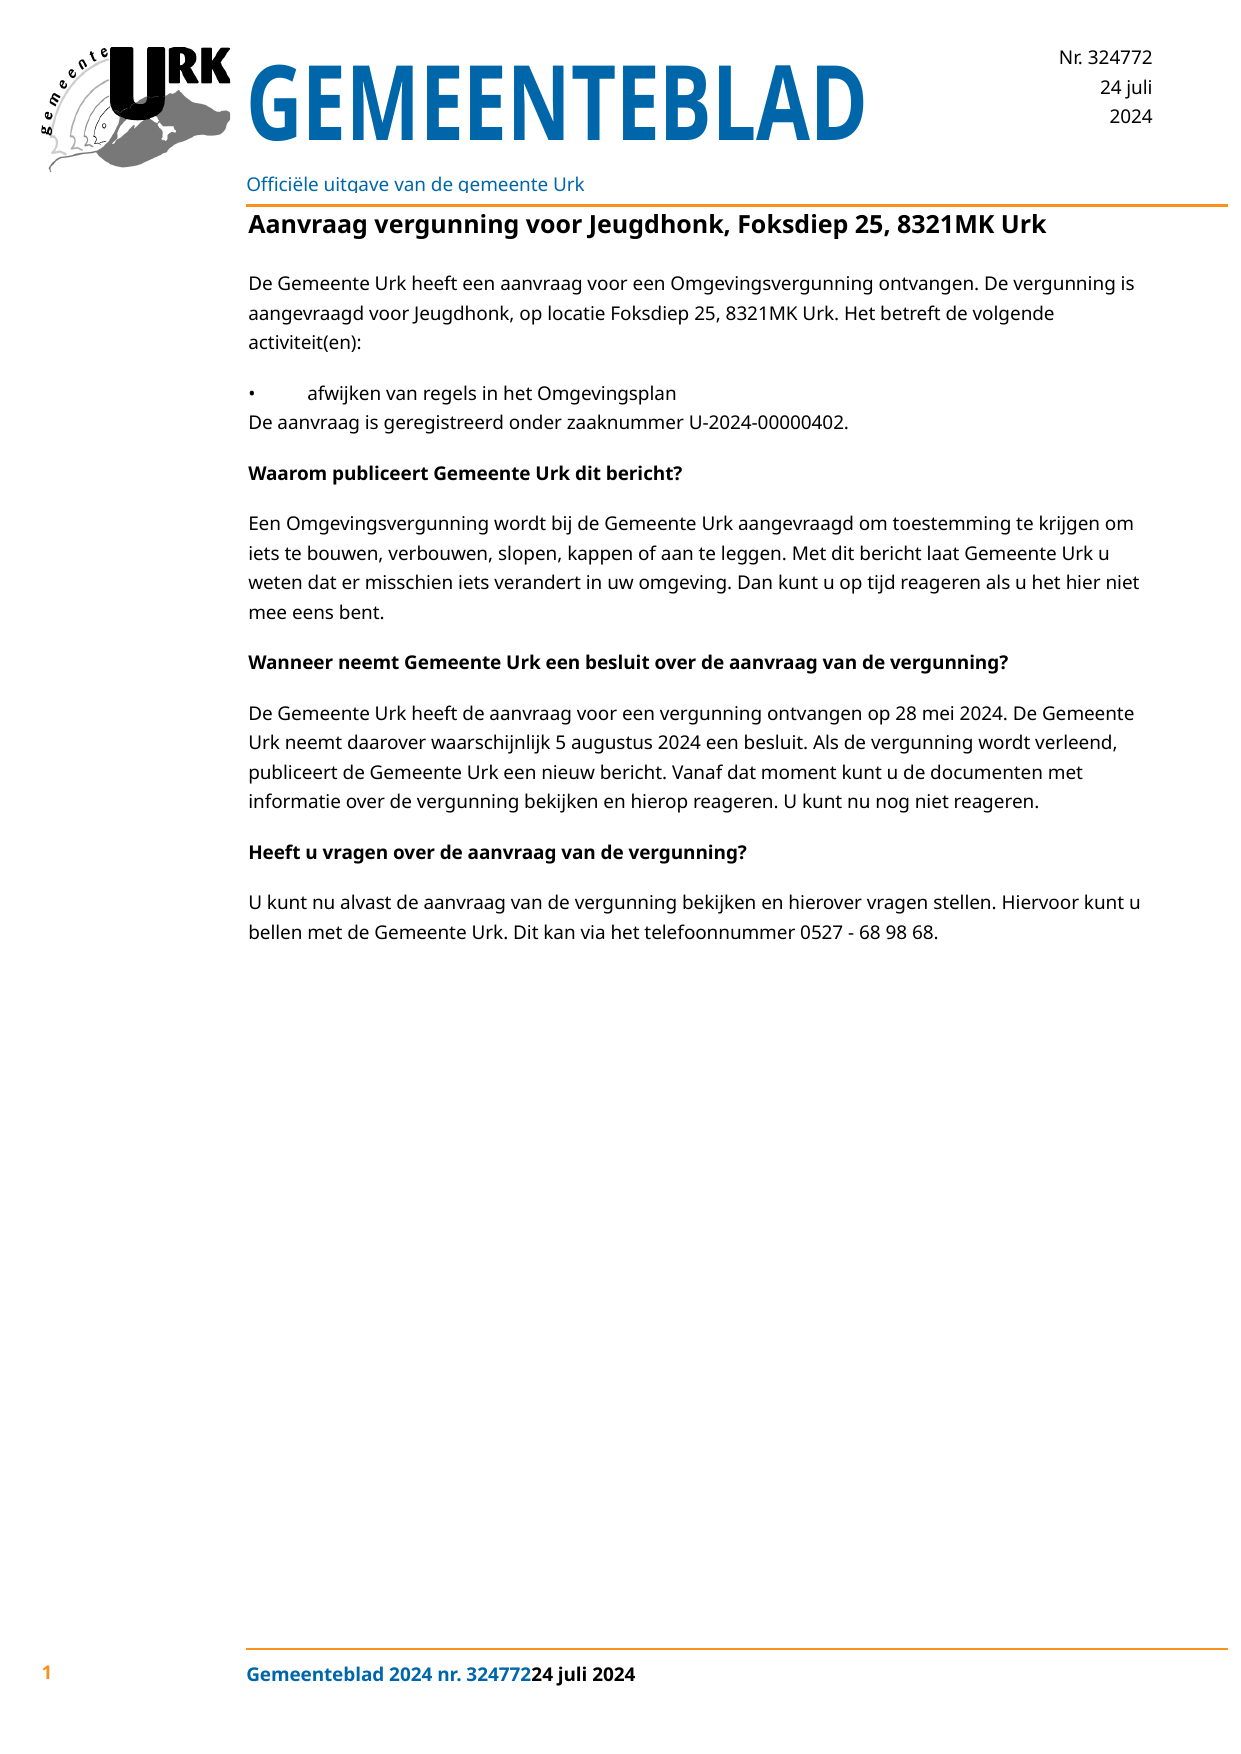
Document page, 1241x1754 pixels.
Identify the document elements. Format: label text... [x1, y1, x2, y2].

text Wanneer neemt Gemeente Urk een besluit over de aanvraag van de vergunning? [248, 649, 1152, 675]
text U kunt nu alvast de aanvraag van de vergunning bekijken en hierover vragen stellen. Hiervoor kunt u bellen met de Gemeente Urk. Dit kan via het telefoonnummer 0527 - 68 98 68. [248, 889, 1152, 945]
text Heeft u vragen over de aanvraag van de vergunning? [248, 839, 1152, 865]
text De Gemeente Urk heeft een aanvraag voor een Omgevingsvergunning ontvangen. De vergunning is aangevraagd voor Jeugdhonk, op locatie Foksdiep 25, 8321MK Urk. Het betreft de volgende activiteit(en): [248, 270, 1152, 355]
list afwijken van regels in het Omgevingsplan [248, 380, 1152, 406]
text Een Omgevingsvergunning wordt bij de Gemeente Urk aangevraagd om toestemming te krijgen om iets te bouwen, verbouwen, slopen, kappen of aan te leggen. Met dit bericht laat Gemeente Urk u weten dat er misschien iets verandert in uw omgeving. Dan kunt u op tijd reageren als u het hier niet mee eens bent. [248, 510, 1152, 625]
text De Gemeente Urk heeft de aanvraag voor een vergunning ontvangen op 28 mei 2024. De Gemeente Urk neemt daarover waarschijnlijk 5 augustus 2024 een besluit. Als de vergunning wordt verleend, publiceert de Gemeente Urk een nieuw bericht. Vanaf dat moment kunt u de documenten met informatie over de vergunning bekijken en hierop reageren. U kunt nu nog niet reageren. [248, 700, 1152, 814]
text De aanvraag is geregistreerd onder zaaknummer U-2024-00000402. [248, 409, 1152, 435]
picture [41, 47, 231, 172]
text Aanvraag vergunning voor Jeugdhonk, Foksdiep 25, 8321MK Urk [248, 207, 1152, 241]
text Waarom publiceert Gemeente Urk dit bericht? [248, 460, 1152, 486]
